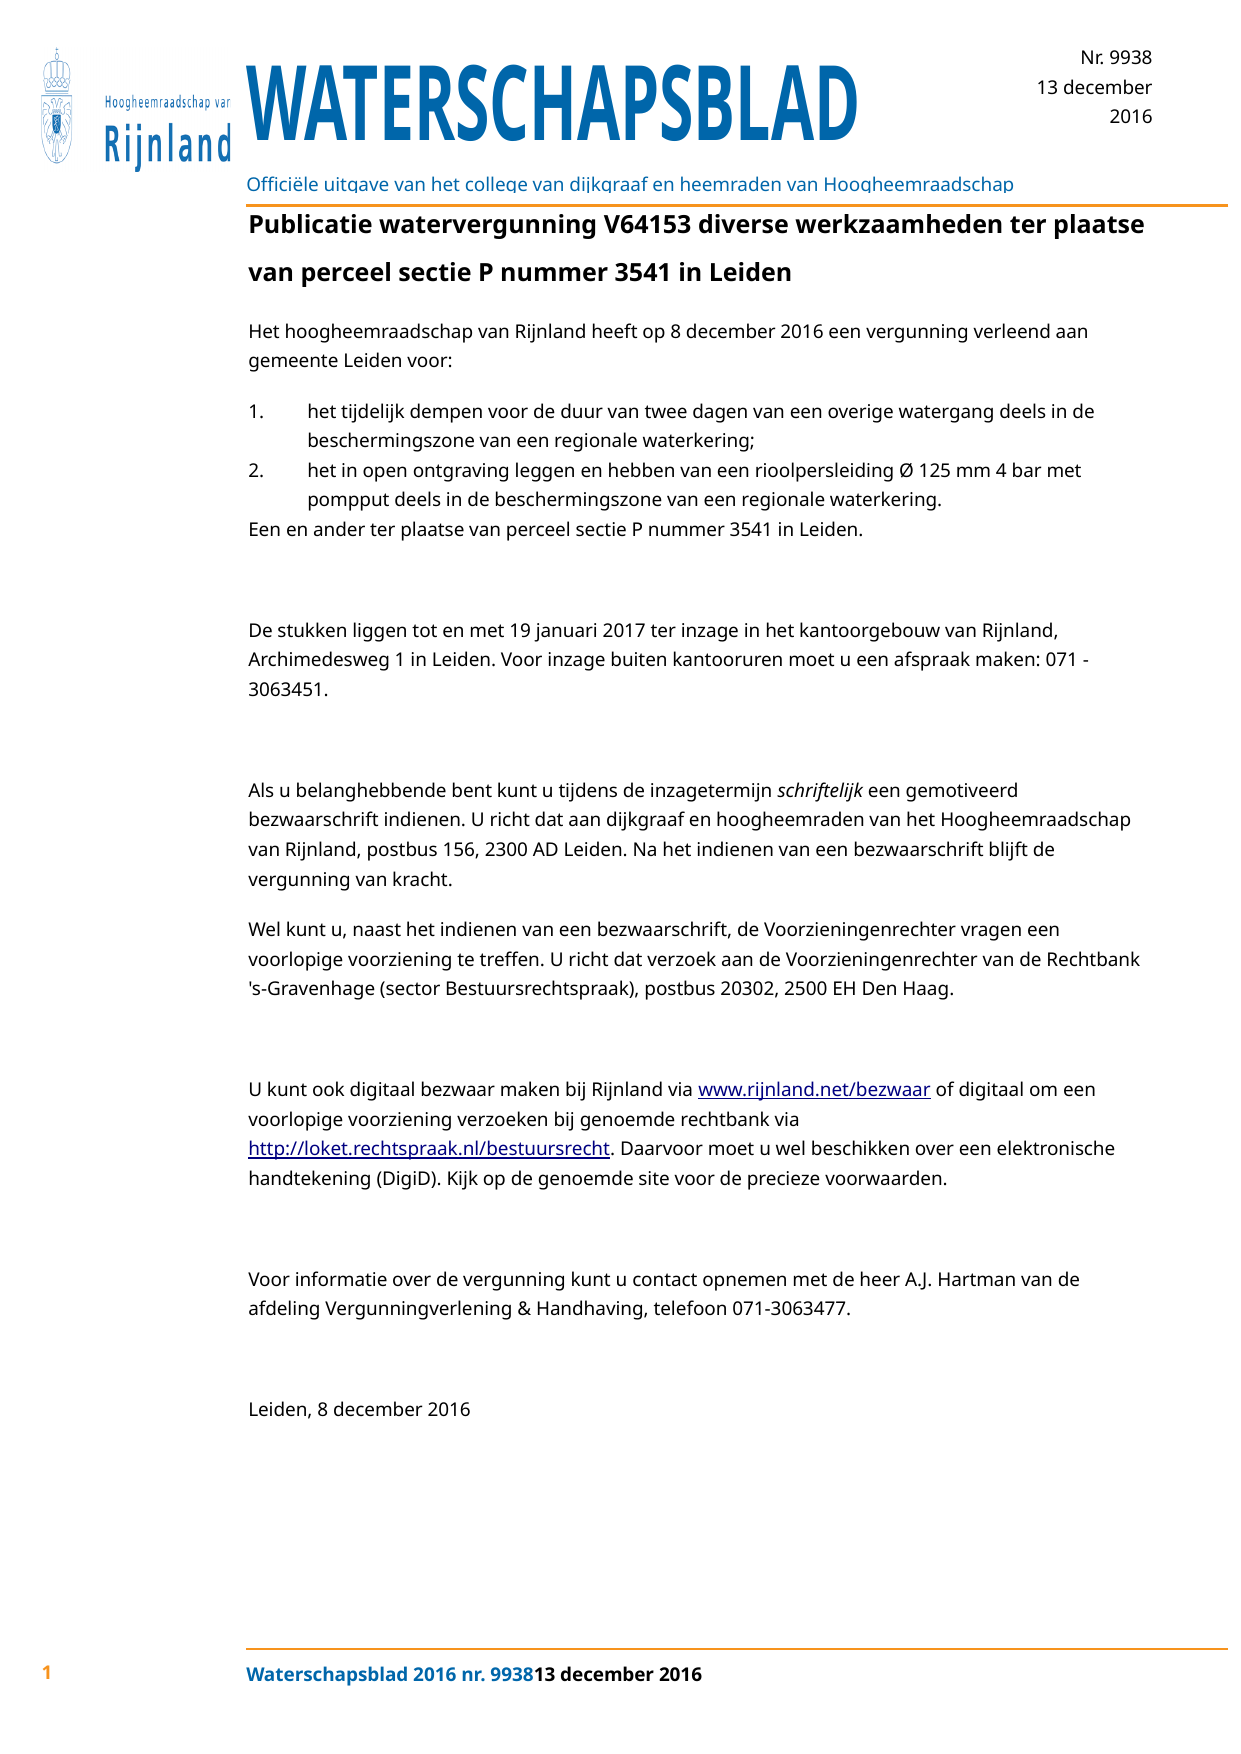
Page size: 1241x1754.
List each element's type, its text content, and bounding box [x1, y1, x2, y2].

text Publicatie watervergunning V64153 diverse werkzaamheden ter plaatse van perceel sectie P nummer 3541 in Leiden [248, 207, 1152, 288]
text Wel kunt u, naast het indienen van een bezwaarschrift, de Voorzieningenrechter vragen een voorlopige voorziening te treffen. U richt dat verzoek aan de Voorzieningenrechter van de Rechtbank 's-Gravenhage (sector Bestuursrechtspraak), postbus 20302, 2500 EH Den Haag. [248, 916, 1152, 1001]
list het in open ontgraving leggen en hebben van een rioolpersleiding Ø 125 mm 4 bar met pompput deels in de beschermingszone van een regionale waterkering. [248, 457, 1152, 512]
text De stukken liggen tot en met 19 januari 2017 ter inzage in het kantoorgebouw van Rijnland, Archimedesweg 1 in Leiden. Voor inzage buiten kantooruren moet u een afspraak maken: 071 - 3063451. [248, 617, 1152, 702]
text Leiden, 8 december 2016 [248, 1396, 1152, 1422]
text Voor informatie over de vergunning kunt u contact opnemen met de heer A.J. Hartman van de afdeling Vergunningverlening & Handhaving, telefoon 071-3063477. [248, 1266, 1152, 1321]
picture [41, 47, 231, 172]
list het tijdelijk dempen voor de duur van twee dagen van een overige watergang deels in de beschermingszone van een regionale waterkering; [248, 398, 1152, 453]
text Het hoogheemraadschap van Rijnland heeft op 8 december 2016 een vergunning verleend aan gemeente Leiden voor: [248, 318, 1152, 373]
text Als u belanghebbende bent kunt u tijdens de inzagetermijn schriftelijk een gemotiveerd bezwaarschrift indienen. U richt dat aan dijkgraaf en hoogheemraden van het Hoogheemraadschap van Rijnland, postbus 156, 2300 AD Leiden. Na het indienen van een bezwaarschrift blijft de vergunning van kracht. [248, 777, 1152, 892]
text U kunt ook digitaal bezwaar maken bij Rijnland via www.rijnland.net/bezwaar of digitaal om een voorlopige voorziening verzoeken bij genoemde rechtbank via http://loket.rechtspraak.nl/bestuursrecht. Daarvoor moet u wel beschikken over een elektronische handtekening (DigiD). Kijk op de genoemde site voor de precieze voorwaarden. [248, 1076, 1152, 1191]
text Een en ander ter plaatse van perceel sectie P nummer 3541 in Leiden. [248, 516, 1152, 542]
